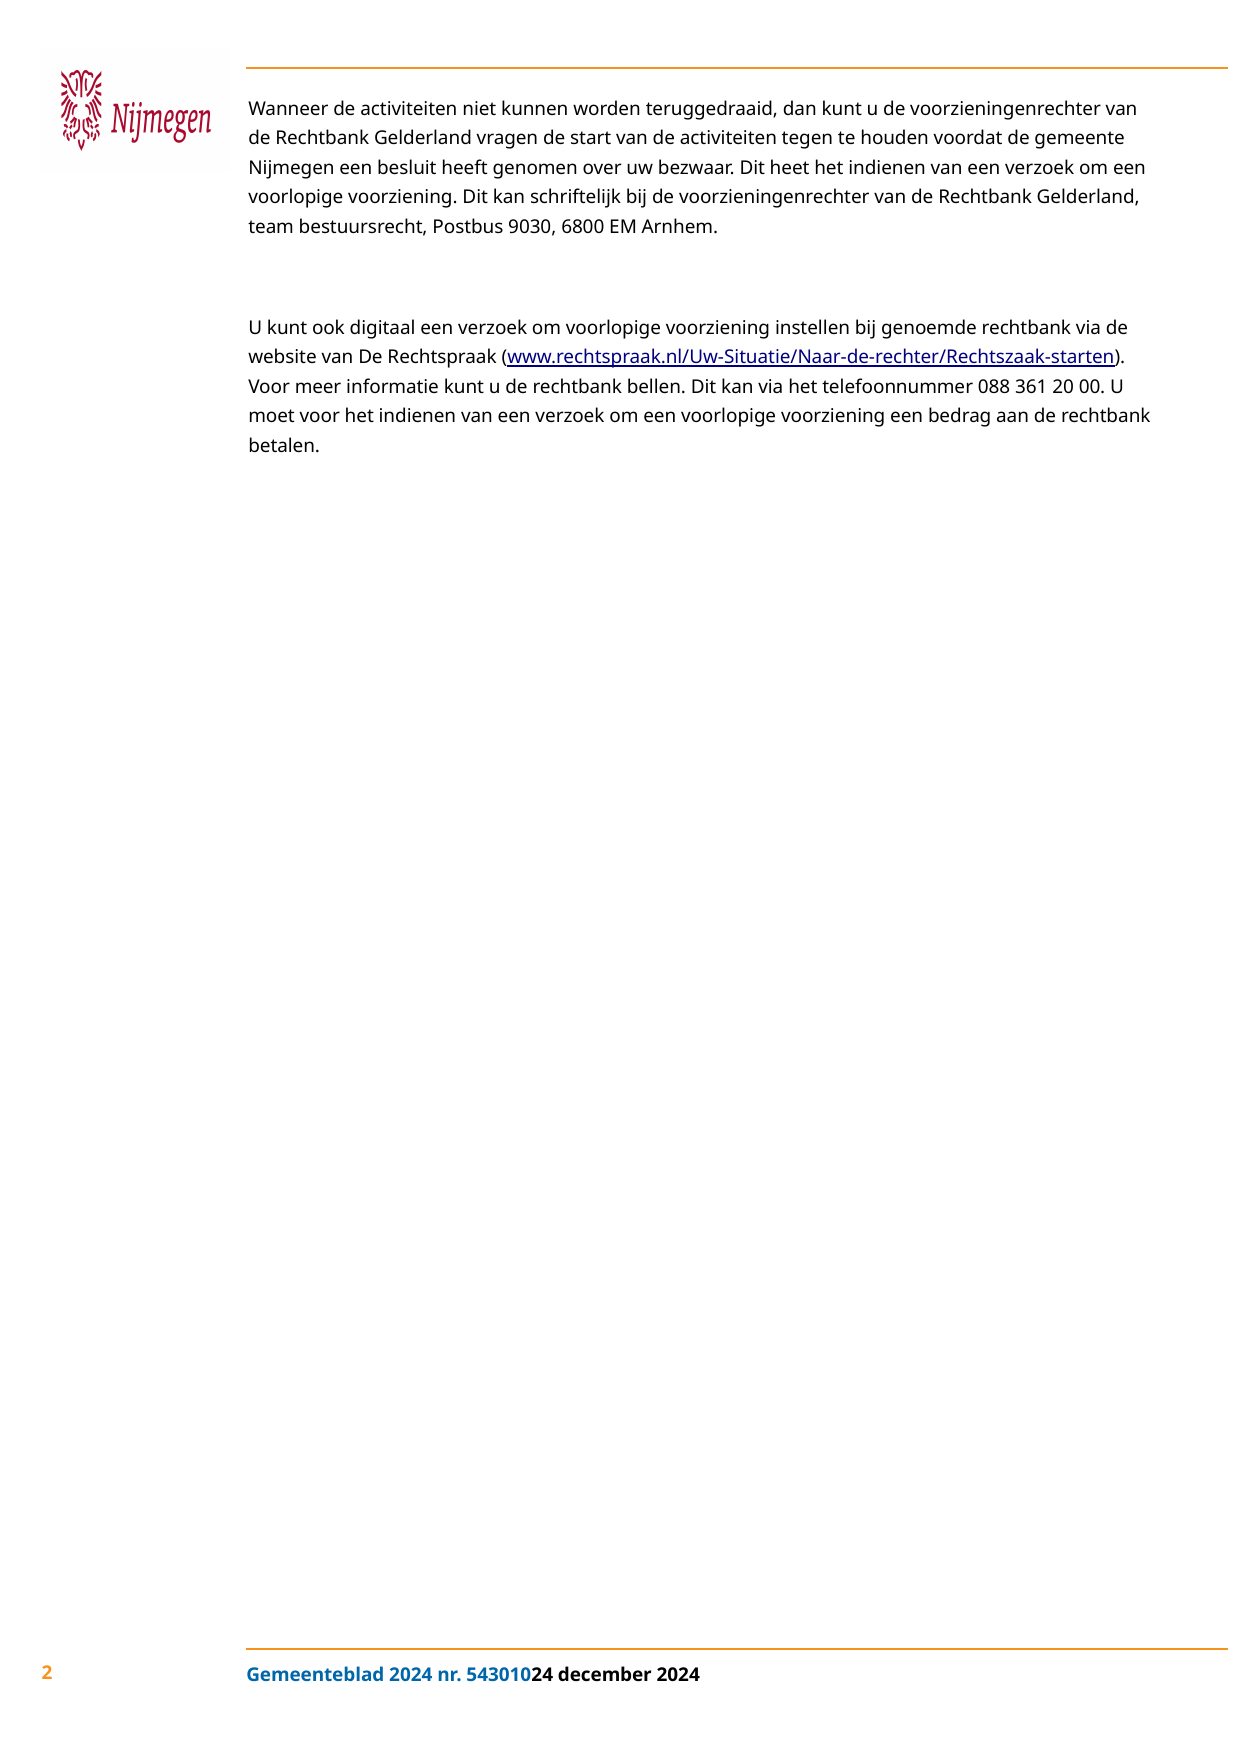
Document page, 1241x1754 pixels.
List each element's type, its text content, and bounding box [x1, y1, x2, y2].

text U kunt ook digitaal een verzoek om voorlopige voorziening instellen bij genoemde rechtbank via de website van De Rechtspraak (www.rechtspraak.nl/Uw-Situatie/Naar-de-rechter/Rechtszaak-starten). Voor meer informatie kunt u de rechtbank bellen. Dit kan via het telefoonnummer 088 361 20 00. U moet voor het indienen van een verzoek om een voorlopige voorziening een bedrag aan de rechtbank betalen. [248, 314, 1152, 458]
picture [41, 47, 231, 172]
text Wanneer de activiteiten niet kunnen worden teruggedraaid, dan kunt u de voorzieningenrechter van de Rechtbank Gelderland vragen de start van de activiteiten tegen te houden voordat de gemeente Nijmegen een besluit heeft genomen over uw bezwaar. Dit heet het indienen van een verzoek om een voorlopige voorziening. Dit kan schriftelijk bij de voorzieningenrechter van de Rechtbank Gelderland, team bestuursrecht, Postbus 9030, 6800 EM Arnhem. [248, 95, 1152, 239]
